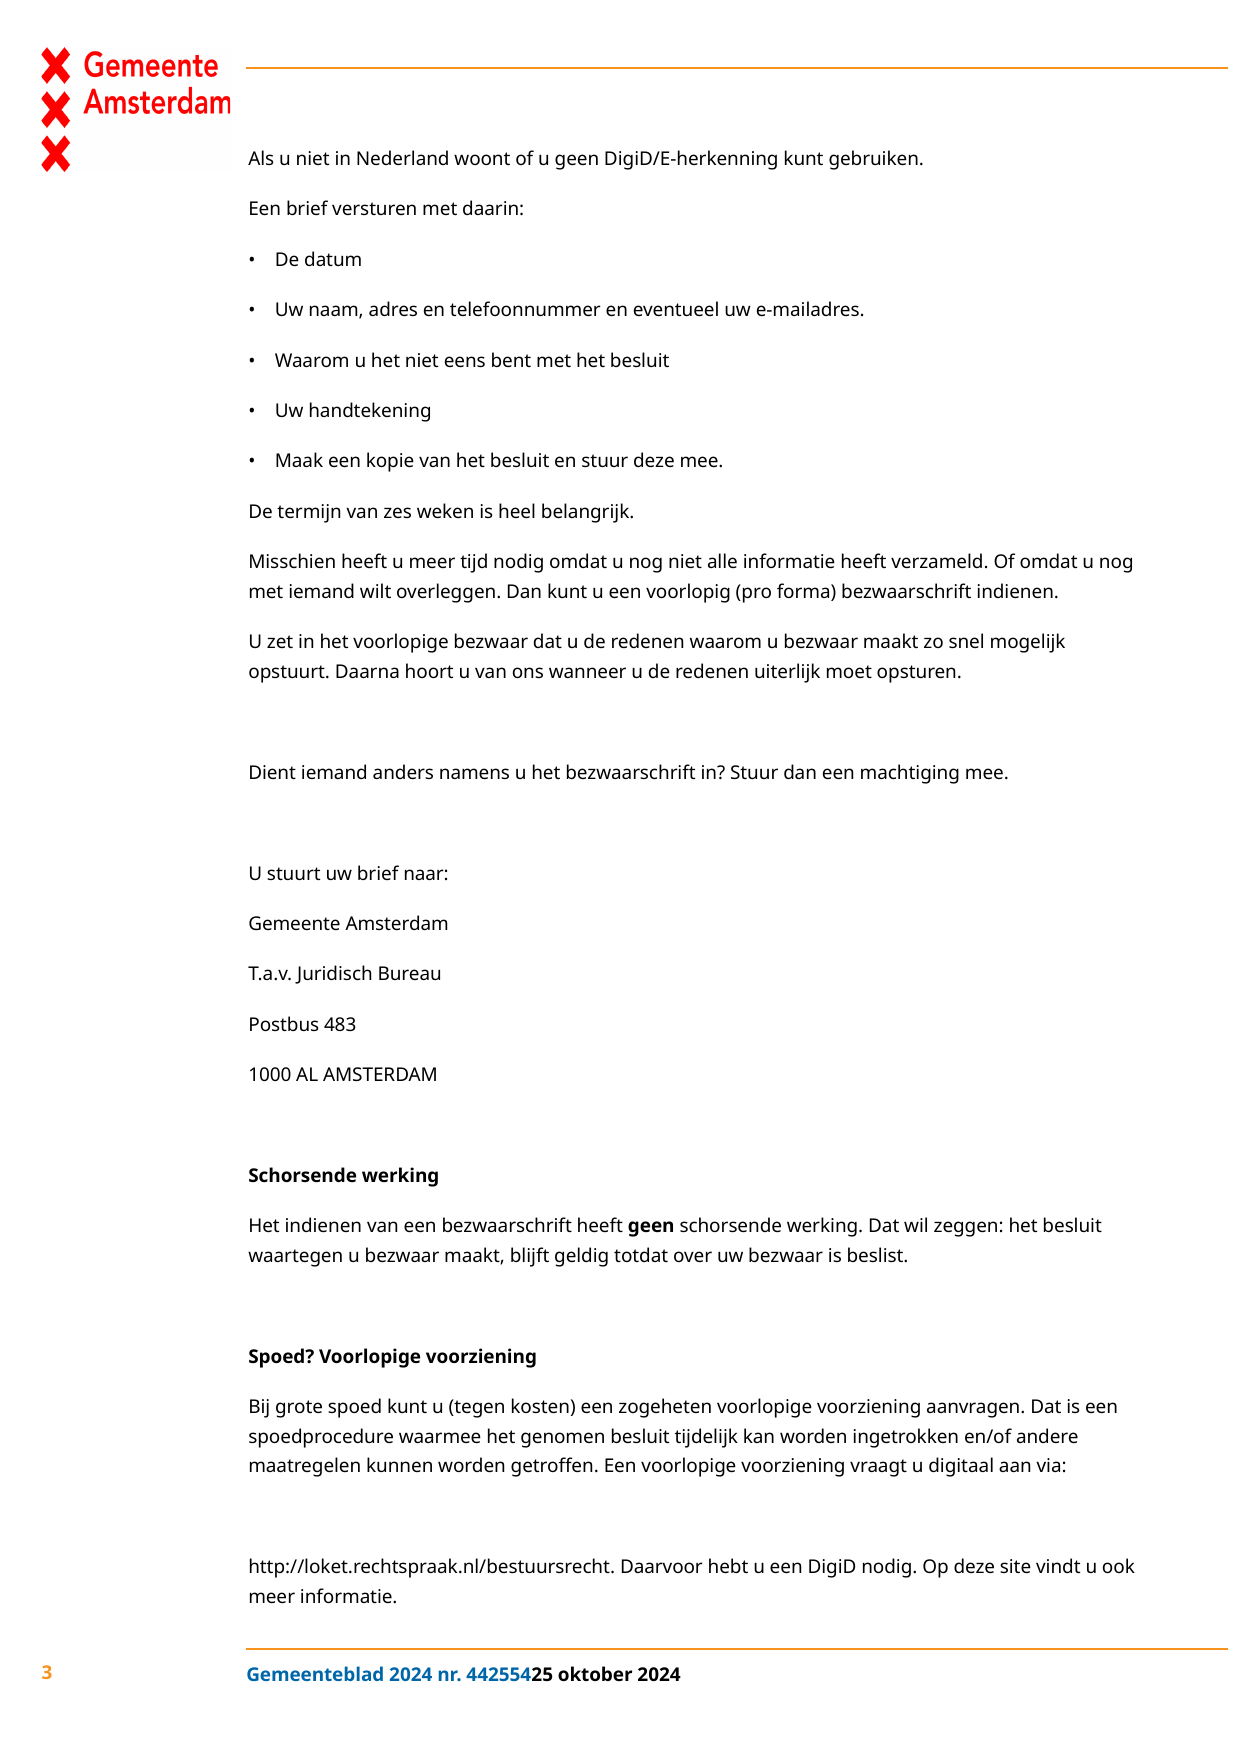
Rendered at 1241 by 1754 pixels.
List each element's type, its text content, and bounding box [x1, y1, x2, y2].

text • Uw naam, adres en telefoonnummer en eventueel uw e-mailadres. [248, 296, 1152, 322]
text • Waarom u het niet eens bent met het besluit [248, 347, 1152, 373]
text • Maak een kopie van het besluit en stuur deze mee. [248, 448, 1152, 473]
text Het indienen van een bezwaarschrift heeft geen schorsende werking. Dat wil zeggen: het besluit waartegen u bezwaar maakt, blijft geldig totdat over uw bezwaar is beslist. [248, 1213, 1152, 1268]
text Dient iemand anders namens u het bezwaarschrift in? Stuur dan een machtiging mee. [248, 759, 1152, 785]
text • De datum [248, 246, 1152, 272]
text Bij grote spoed kunt u (tegen kosten) een zogeheten voorlopige voorziening aanvragen. Dat is een spoedprocedure waarmee het genomen besluit tijdelijk kan worden ingetrokken en/of andere maatregelen kunnen worden getroffen. Een voorlopige voorziening vraagt u digitaal aan via: [248, 1393, 1152, 1478]
text Spoed? Voorlopige voorziening [248, 1343, 1152, 1369]
text • Uw handtekening [248, 397, 1152, 423]
text Schorsende werking [248, 1162, 1152, 1188]
text De termijn van zes weken is heel belangrijk. [248, 498, 1152, 524]
text Postbus 483 [248, 1011, 1152, 1037]
picture [41, 47, 231, 172]
text 1000 AL AMSTERDAM [248, 1061, 1152, 1087]
text U zet in het voorlopige bezwaar dat u de redenen waarom u bezwaar maakt zo snel mogelijk opstuurt. Daarna hoort u van ons wanneer u de redenen uiterlijk moet opsturen. [248, 628, 1152, 684]
text Een brief versturen met daarin: [248, 196, 1152, 221]
text Misschien heeft u meer tijd nodig omdat u nog niet alle informatie heeft verzameld. Of omdat u nog met iemand wilt overleggen. Dan kunt u een voorlopig (pro forma) bezwaarschrift indienen. [248, 548, 1152, 604]
text Als u niet in Nederland woont of u geen DigiD/E-herkenning kunt gebruiken. [248, 145, 1152, 171]
text Gemeente Amsterdam [248, 910, 1152, 936]
text http://loket.rechtspraak.nl/bestuursrecht. Daarvoor hebt u een DigiD nodig. Op deze site vindt u ook meer informatie. [248, 1553, 1152, 1609]
text T.a.v. Juridisch Bureau [248, 961, 1152, 986]
text U stuurt uw brief naar: [248, 860, 1152, 886]
